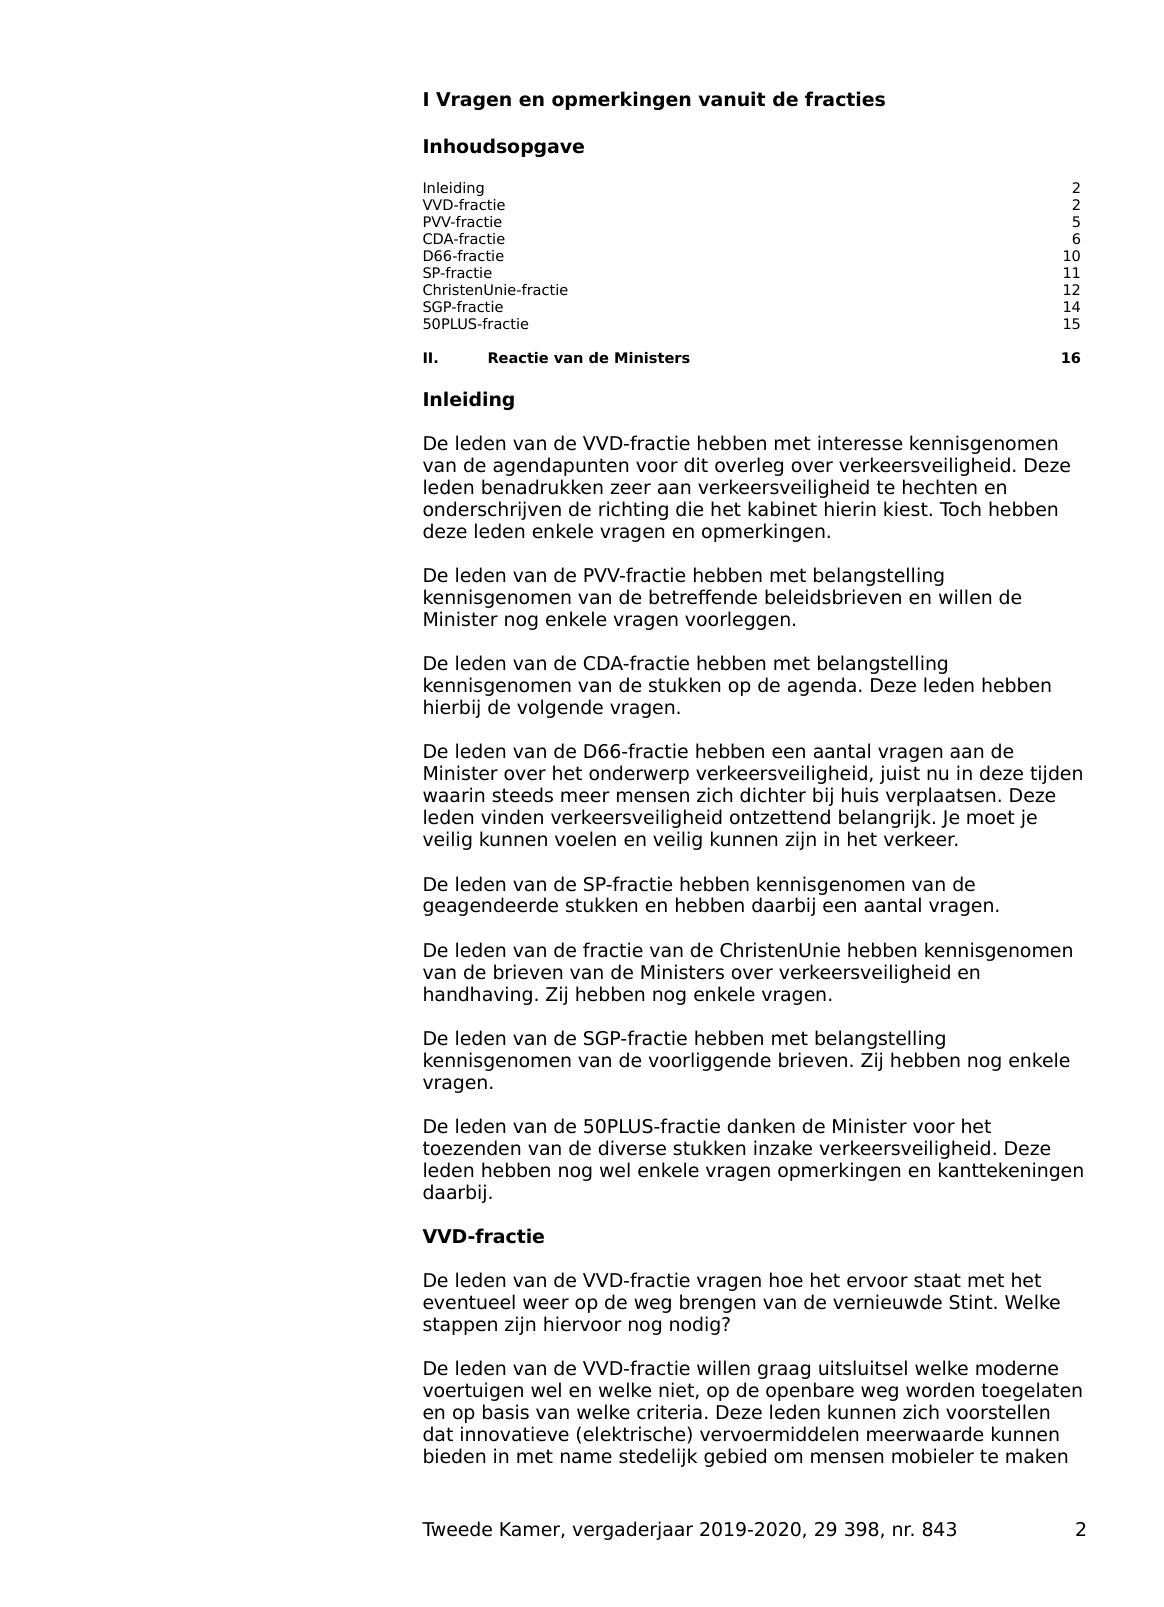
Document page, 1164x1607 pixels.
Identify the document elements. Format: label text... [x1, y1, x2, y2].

table_cell PVV-fractie [422, 214, 1013, 231]
text De leden van de CDA-fractie hebben met belangstelling kennisgenomen van de stukken op de agenda. Deze leden hebben hierbij de volgende vragen. [422, 653, 1087, 719]
subtitle VVD-fractie [422, 1226, 1087, 1248]
table_cell [422, 333, 1013, 350]
text De leden van de PVV-fractie hebben met belangstelling kennisgenomen van de betreffende beleidsbrieven en willen de Minister nog enkele vragen voorleggen. [422, 565, 1087, 631]
text De leden van de VVD-fractie hebben met interesse kennisgenomen van de agendapunten voor dit overleg over verkeersveiligheid. Deze leden benadrukken zeer aan verkeersveiligheid te hechten en onderschrijven de richting die het kabinet hierin kiest. Toch hebben deze leden enkele vragen en opmerkingen. [422, 433, 1087, 543]
text De leden van de SP-fractie hebben kennisgenomen van de geagendeerde stukken en hebben daarbij een aantal vragen. [422, 873, 1087, 917]
text De leden van de VVD-fractie willen graag uitsluitsel welke moderne voertuigen wel en welke niet, op de openbare weg worden toegelaten en op basis van welke criteria. Deze leden kunnen zich voorstellen dat innovatieve (elektrische) vervoermiddelen meerwaarde kunnen bieden in met name stedelijk gebied om mensen mobieler te maken [422, 1358, 1087, 1468]
subtitle I Vragen en opmerkingen vanuit de fracties [422, 89, 1087, 111]
table_cell 2 [1013, 197, 1087, 214]
table_cell VVD-fractie [422, 197, 1013, 214]
table_cell II. [422, 350, 481, 367]
table_cell 5 [1013, 214, 1087, 231]
table_cell SP-fractie [422, 265, 1013, 282]
text De leden van de SGP-fractie hebben met belangstelling kennisgenomen van de voorliggende brieven. Zij hebben nog enkele vragen. [422, 1028, 1087, 1094]
table_cell ChristenUnie-fractie [422, 282, 1013, 299]
text De leden van de VVD-fractie vragen hoe het ervoor staat met het eventueel weer op de weg brengen van de vernieuwde Stint. Welke stappen zijn hiervoor nog nodig? [422, 1270, 1087, 1336]
table_cell 15 [1013, 316, 1087, 333]
text De leden van de D66-fractie hebben een aantal vragen aan de Minister over het onderwerp verkeersveiligheid, juist nu in deze tijden waarin steeds meer mensen zich dichter bij huis verplaatsen. Deze leden vinden verkeersveiligheid ontzettend belangrijk. Je moet je veilig kunnen voelen en veilig kunnen zijn in het verkeer. [422, 741, 1087, 851]
table_cell 16 [1013, 350, 1087, 367]
table_cell 11 [1013, 265, 1087, 282]
table_cell 50PLUS-fractie [422, 316, 1013, 333]
table_cell 6 [1013, 231, 1087, 248]
table_cell 12 [1013, 282, 1087, 299]
table_cell [1013, 333, 1087, 350]
table_header Inleiding [422, 180, 1013, 197]
subtitle Inleiding [422, 389, 1087, 411]
table_cell Reactie van de Ministers [481, 350, 1013, 367]
subtitle Inhoudsopgave [422, 136, 1087, 158]
text De leden van de fractie van de ChristenUnie hebben kennisgenomen van de brieven van de Ministers over verkeersveiligheid en handhaving. Zij hebben nog enkele vragen. [422, 939, 1087, 1006]
table_cell SGP-fractie [422, 299, 1013, 316]
table_cell 10 [1013, 248, 1087, 265]
table_header 2 [1013, 180, 1087, 197]
text De leden van de 50PLUS-fractie danken de Minister voor het toezenden van de diverse stukken inzake verkeersveiligheid. Deze leden hebben nog wel enkele vragen opmerkingen en kanttekeningen daarbij. [422, 1116, 1087, 1204]
table_cell D66-fractie [422, 248, 1013, 265]
table_cell CDA-fractie [422, 231, 1013, 248]
table_cell 14 [1013, 299, 1087, 316]
